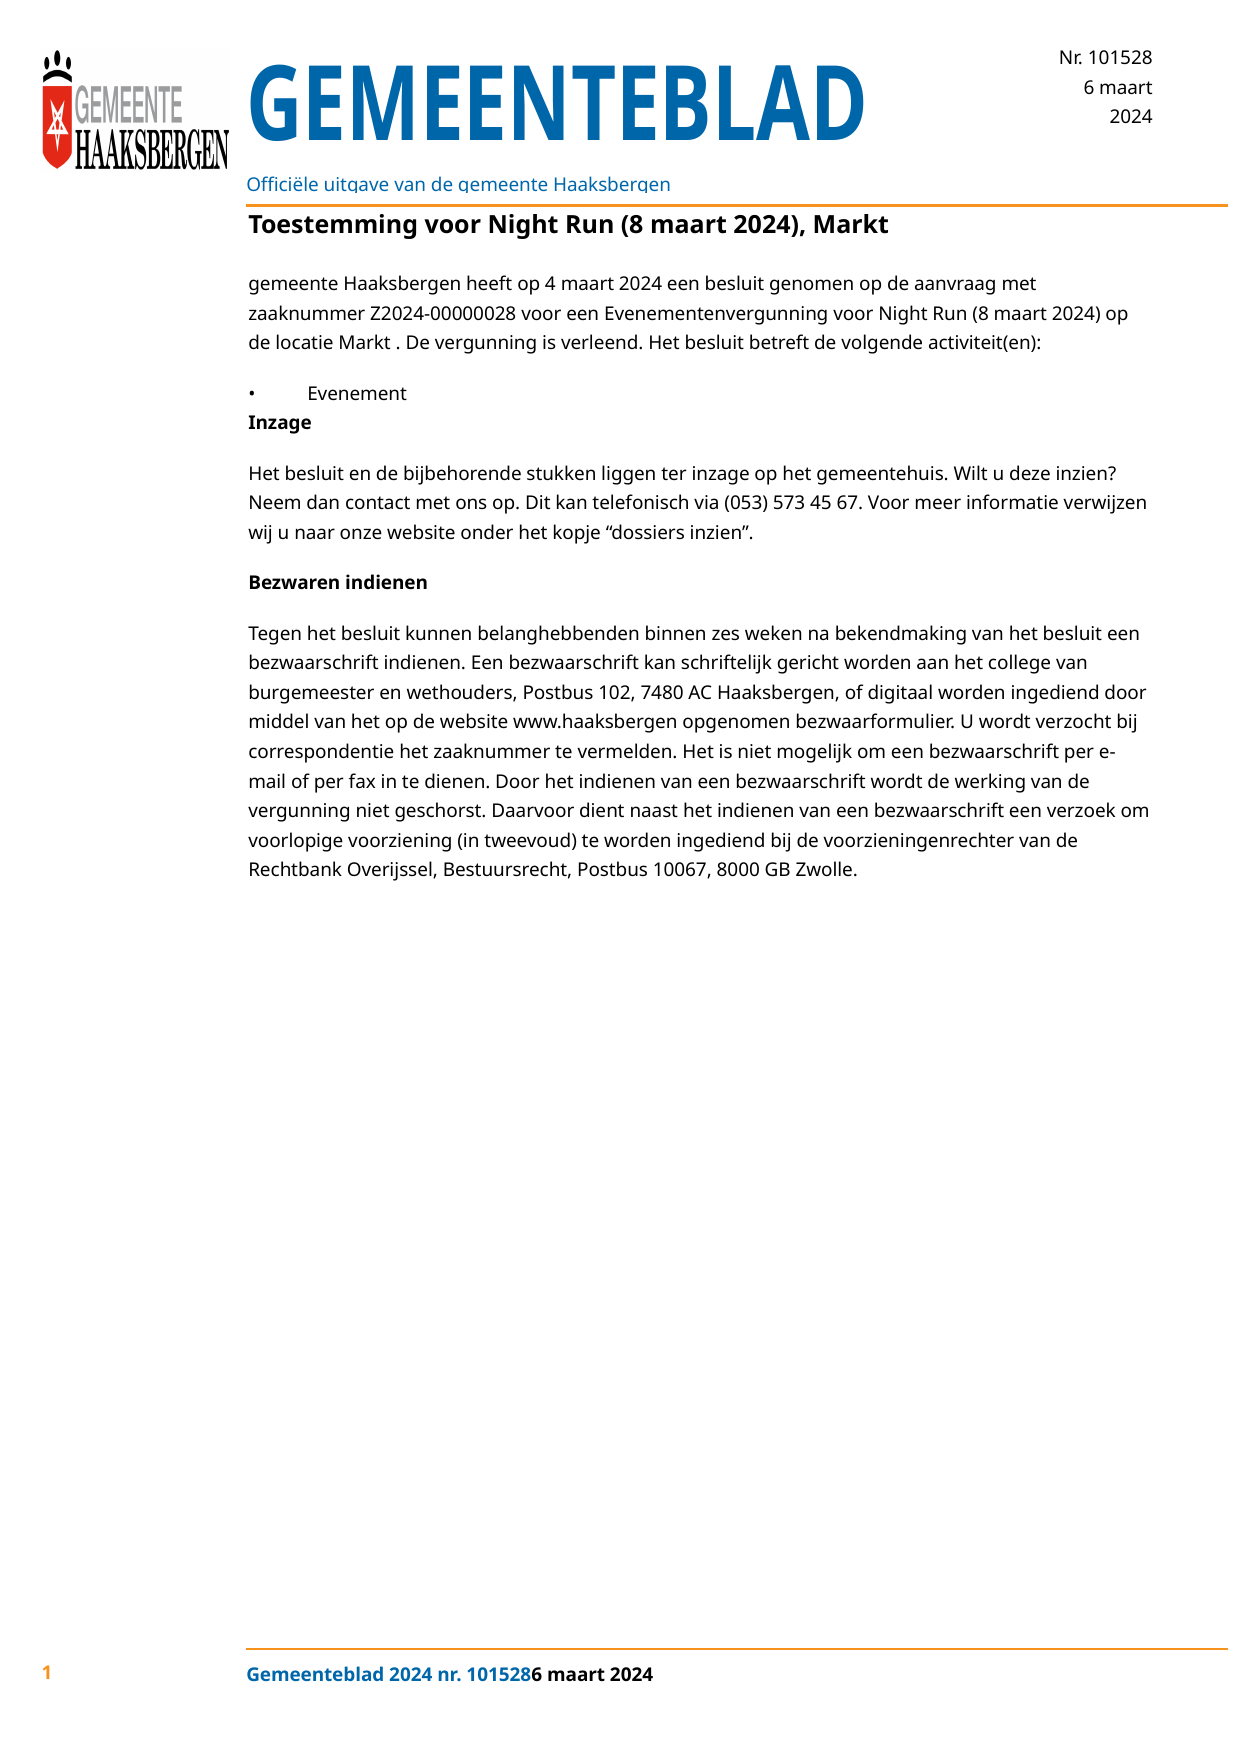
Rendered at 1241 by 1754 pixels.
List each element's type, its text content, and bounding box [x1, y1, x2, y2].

text Inzage [248, 409, 1152, 435]
text Toestemming voor Night Run (8 maart 2024), Markt [248, 207, 1152, 241]
text gemeente Haaksbergen heeft op 4 maart 2024 een besluit genomen op de aanvraag met zaaknummer Z2024-00000028 voor een Evenementenvergunning voor Night Run (8 maart 2024) op de locatie Markt . De vergunning is verleend. Het besluit betreft de volgende activiteit(en): [248, 270, 1152, 355]
text Bezwaren indienen [248, 569, 1152, 595]
list Evenement [248, 380, 1152, 406]
picture [41, 47, 231, 172]
text Tegen het besluit kunnen belanghebbenden binnen zes weken na bekendmaking van het besluit een bezwaarschrift indienen. Een bezwaarschrift kan schriftelijk gericht worden aan het college van burgemeester en wethouders, Postbus 102, 7480 AC Haaksbergen, of digitaal worden ingediend door middel van het op de website www.haaksbergen opgenomen bezwaarformulier. U wordt verzocht bij correspondentie het zaaknummer te vermelden. Het is niet mogelijk om een bezwaarschrift per e-mail of per fax in te dienen. Door het indienen van een bezwaarschrift wordt de werking van de vergunning niet geschorst. Daarvoor dient naast het indienen van een bezwaarschrift een verzoek om voorlopige voorziening (in tweevoud) te worden ingediend bij de voorzieningenrechter van de Rechtbank Overijssel, Bestuursrecht, Postbus 10067, 8000 GB Zwolle. [248, 620, 1152, 882]
text Het besluit en de bijbehorende stukken liggen ter inzage op het gemeentehuis. Wilt u deze inzien? Neem dan contact met ons op. Dit kan telefonisch via (053) 573 45 67. Voor meer informatie verwijzen wij u naar onze website onder het kopje “dossiers inzien”. [248, 460, 1152, 545]
